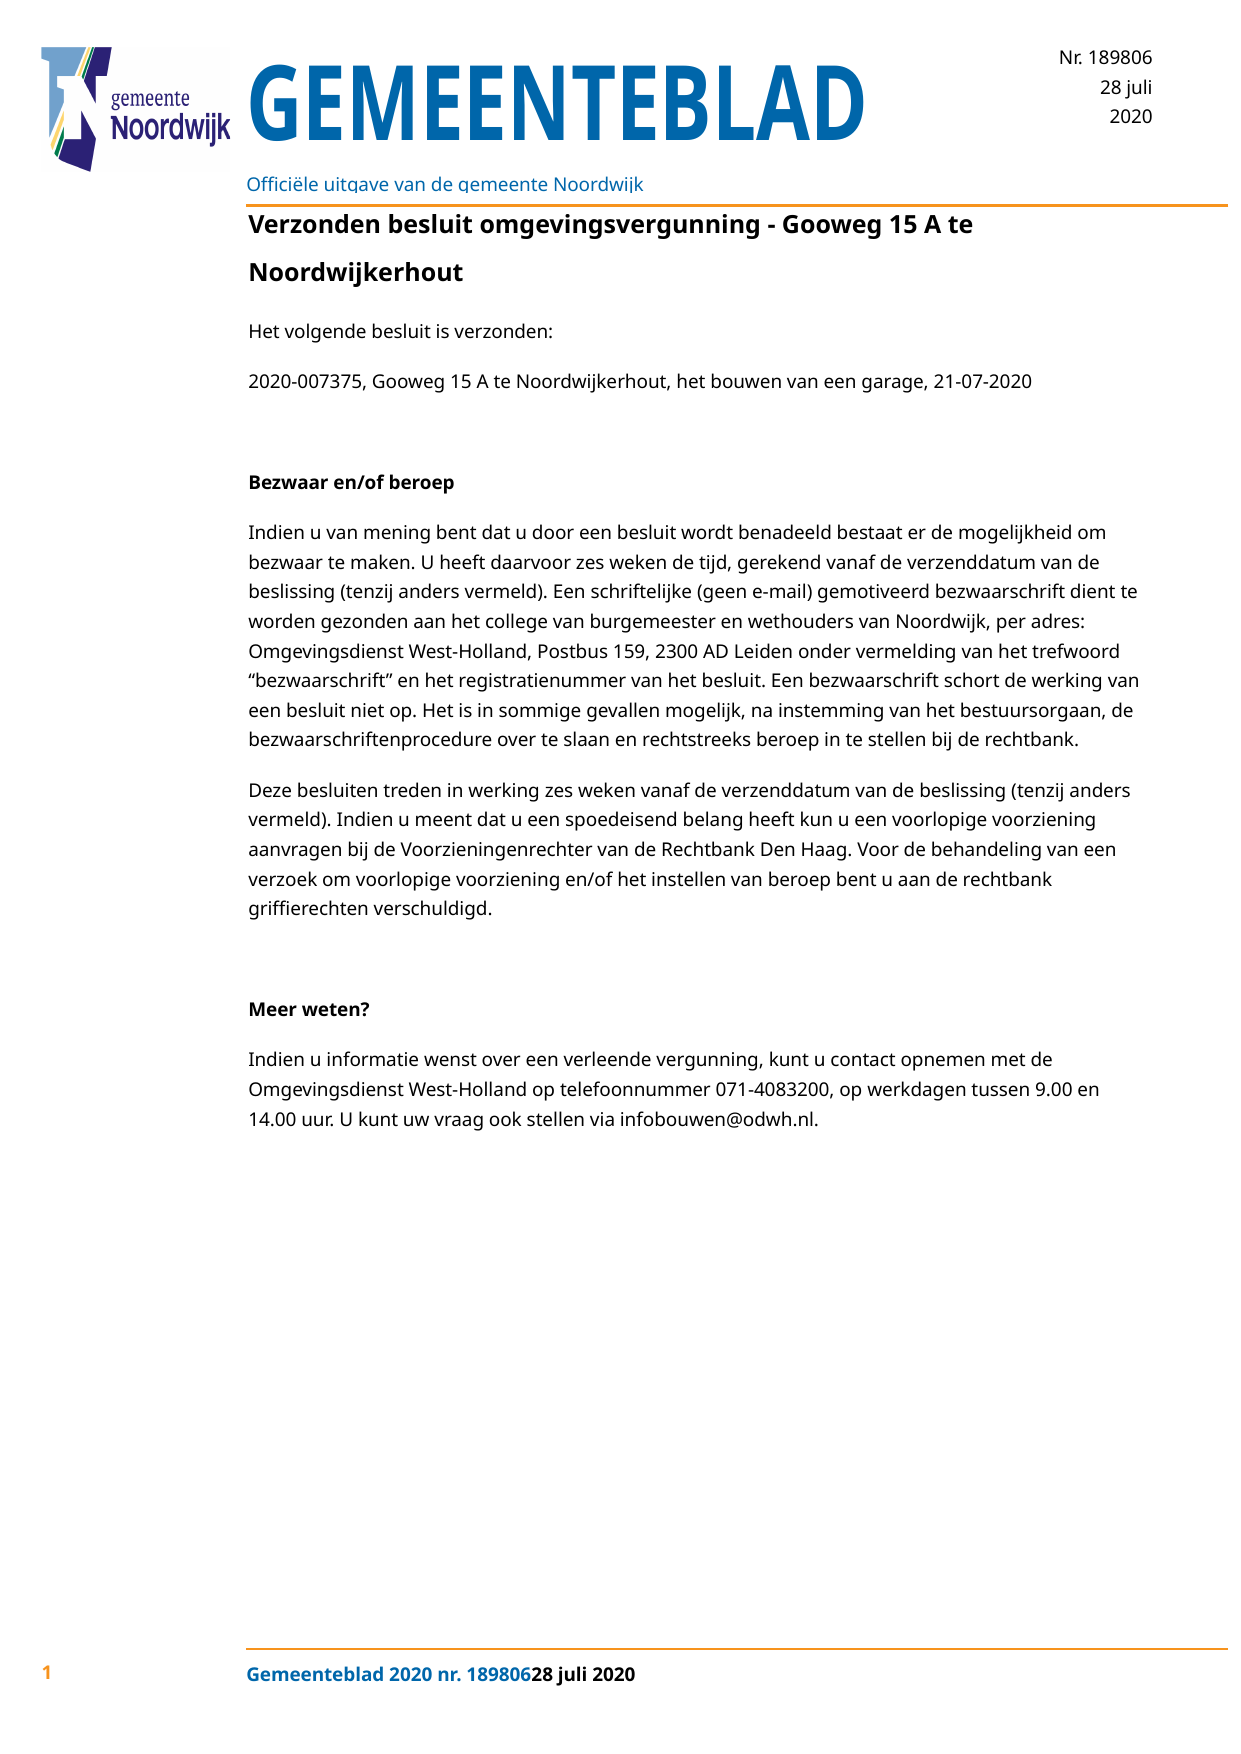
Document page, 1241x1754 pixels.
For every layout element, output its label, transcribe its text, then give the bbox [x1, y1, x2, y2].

text Verzonden besluit omgevingsvergunning - Gooweg 15 A te Noordwijkerhout [248, 207, 1152, 288]
text Deze besluiten treden in werking zes weken vanaf de verzenddatum van de beslissing (tenzij anders vermeld). Indien u meent dat u een spoedeisend belang heeft kun u een voorlopige voorziening aanvragen bij de Voorzieningenrechter van de Rechtbank Den Haag. Voor de behandeling van een verzoek om voorlopige voorziening en/of het instellen van beroep bent u aan de rechtbank griffierechten verschuldigd. [248, 777, 1152, 921]
text Indien u van mening bent dat u door een besluit wordt benadeeld bestaat er de mogelijkheid om bezwaar te maken. U heeft daarvoor zes weken de tijd, gerekend vanaf de verzenddatum van de beslissing (tenzij anders vermeld). Een schriftelijke (geen e-mail) gemotiveerd bezwaarschrift dient te worden gezonden aan het college van burgemeester en wethouders van Noordwijk, per adres: Omgevingsdienst West-Holland, Postbus 159, 2300 AD Leiden onder vermelding van het trefwoord “bezwaarschrift” en het registratienummer van het besluit. Een bezwaarschrift schort de werking van een besluit niet op. Het is in sommige gevallen mogelijk, na instemming van het bestuursorgaan, de bezwaarschriftenprocedure over te slaan en rechtstreeks beroep in te stellen bij de rechtbank. [248, 519, 1152, 752]
picture [41, 47, 231, 172]
text Meer weten? [248, 996, 1152, 1022]
text Bezwaar en/of beroep [248, 469, 1152, 495]
text Het volgende besluit is verzonden: [248, 318, 1152, 344]
text 2020-007375, Gooweg 15 A te Noordwijkerhout, het bouwen van een garage, 21-07-2020 [248, 368, 1152, 394]
text Indien u informatie wenst over een verleende vergunning, kunt u contact opnemen met de Omgevingsdienst West-Holland op telefoonnummer 071-4083200, op werkdagen tussen 9.00 en 14.00 uur. U kunt uw vraag ook stellen via infobouwen@odwh.nl. [248, 1047, 1152, 1132]
